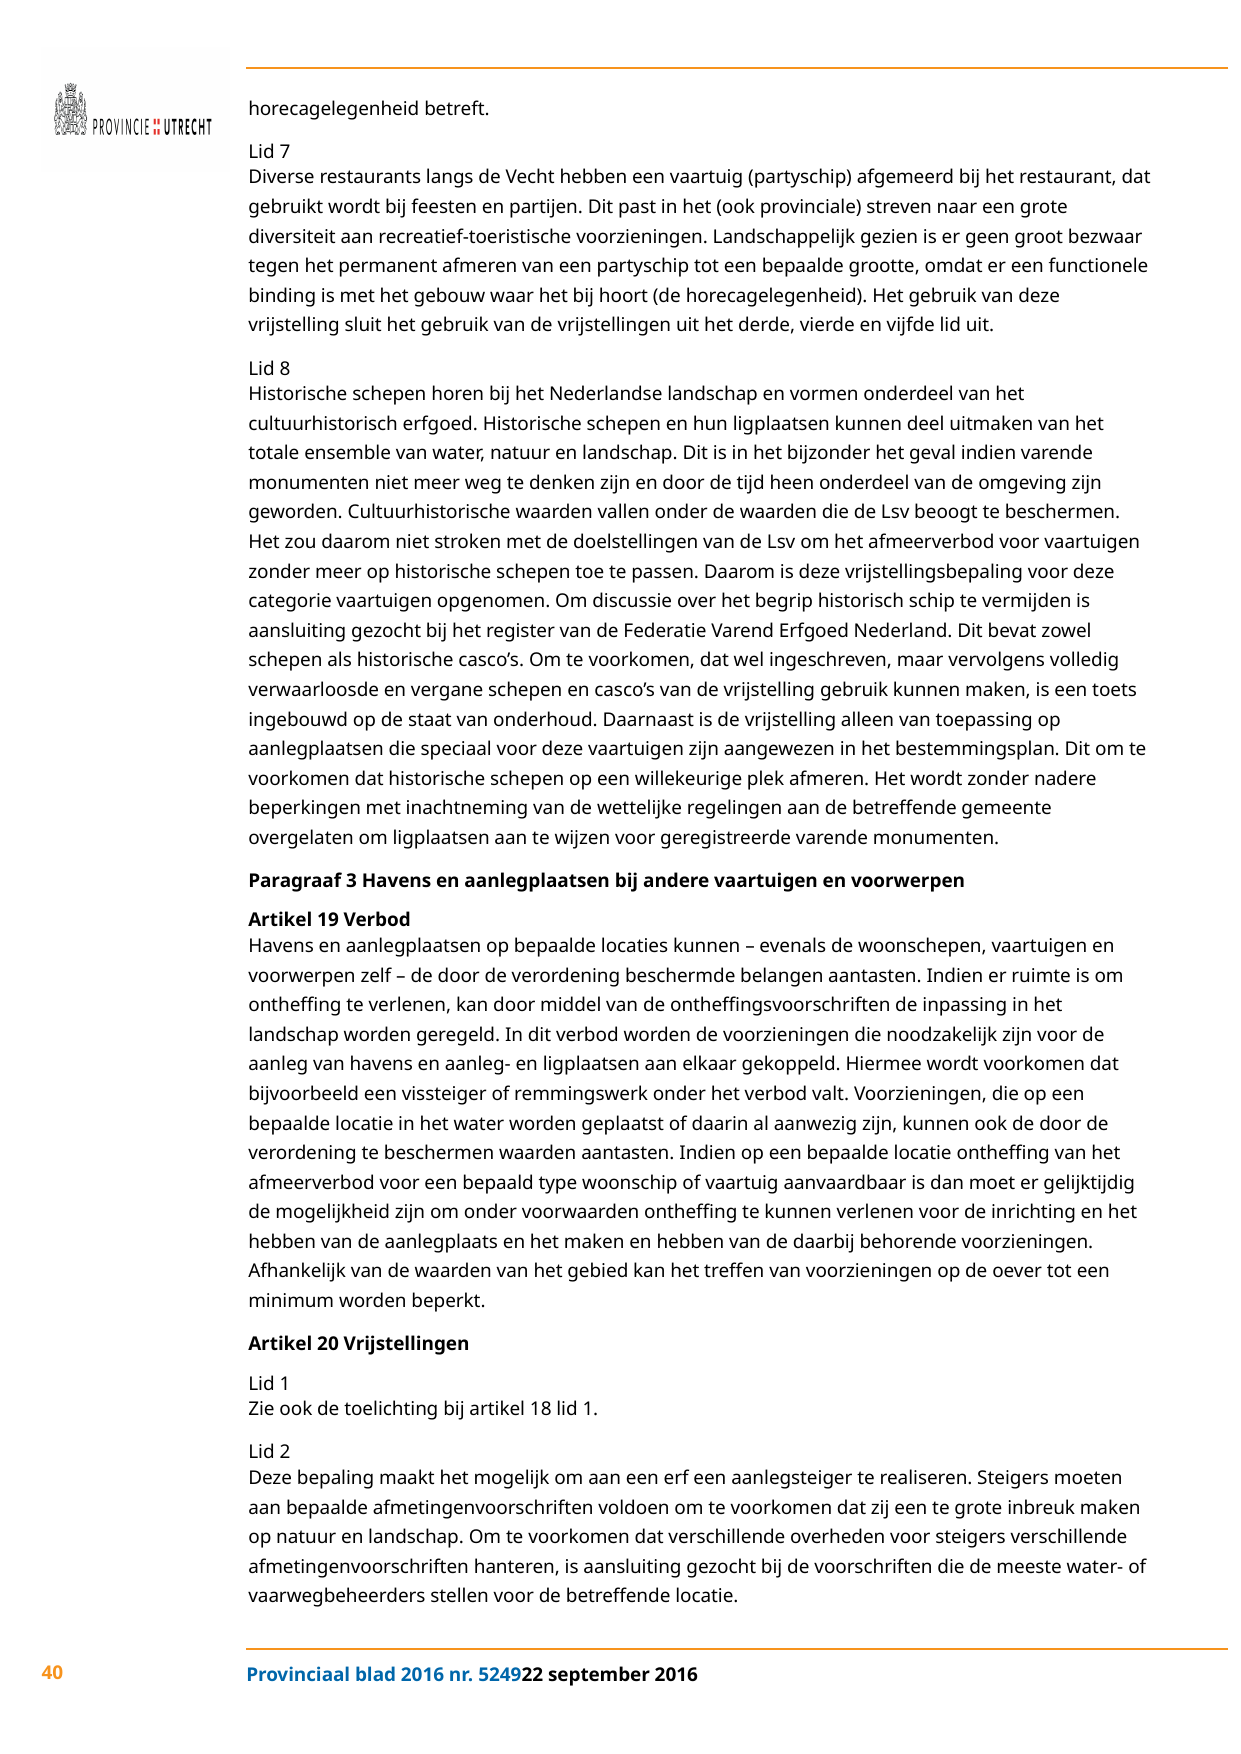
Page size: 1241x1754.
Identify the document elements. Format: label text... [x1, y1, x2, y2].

text Deze bepaling maakt het mogelijk om aan een erf een aanlegsteiger te realiseren. Steigers moeten aan bepaalde afmetingenvoorschriften voldoen om te voorkomen dat zij een te grote inbreuk maken op natuur en landschap. Om te voorkomen dat verschillende overheden voor steigers verschillende afmetingenvoorschriften hanteren, is aansluiting gezocht bij de voorschriften die de meeste water- of vaarwegbeheerders stellen voor de betreffende locatie. [248, 1464, 1152, 1608]
text Lid 7 [248, 138, 1152, 164]
text Lid 2 [248, 1438, 1152, 1464]
text Paragraaf 3 Havens en aanlegplaatsen bij andere vaartuigen en voorwerpen [248, 867, 1152, 893]
text horecagelegenheid betreft. [248, 95, 1152, 121]
text Artikel 19 Verbod [248, 907, 1152, 932]
text Artikel 20 Vrijstellingen [248, 1330, 1152, 1356]
text Havens en aanlegplaatsen op bepaalde locaties kunnen – evenals de woonschepen, vaartuigen en voorwerpen zelf – de door de verordening beschermde belangen aantasten. Indien er ruimte is om ontheffing te verlenen, kan door middel van de ontheffingsvoorschriften de inpassing in het landschap worden geregeld. In dit verbod worden de voorzieningen die noodzakelijk zijn voor de aanleg van havens en aanleg- en ligplaatsen aan elkaar gekoppeld. Hiermee wordt voorkomen dat bijvoorbeeld een vissteiger of remmingswerk onder het verbod valt. Voorzieningen, die op een bepaalde locatie in het water worden geplaatst of daarin al aanwezig zijn, kunnen ook de door de verordening te beschermen waarden aantasten. Indien op een bepaalde locatie ontheffing van het afmeerverbod voor een bepaald type woonschip of vaartuig aanvaardbaar is dan moet er gelijktijdig de mogelijkheid zijn om onder voorwaarden ontheffing te kunnen verlenen voor de inrichting en het hebben van de aanlegplaats en het maken en hebben van de daarbij behorende voorzieningen. Afhankelijk van de waarden van het gebied kan het treffen van voorzieningen op de oever tot een minimum worden beperkt. [248, 932, 1152, 1313]
text Historische schepen horen bij het Nederlandse landschap en vormen onderdeel van het cultuurhistorisch erfgoed. Historische schepen en hun ligplaatsen kunnen deel uitmaken van het totale ensemble van water, natuur en landschap. Dit is in het bijzonder het geval indien varende monumenten niet meer weg te denken zijn en door de tijd heen onderdeel van de omgeving zijn geworden. Cultuurhistorische waarden vallen onder de waarden die de Lsv beoogt te beschermen. Het zou daarom niet stroken met de doelstellingen van de Lsv om het afmeerverbod voor vaartuigen zonder meer op historische schepen toe te passen. Daarom is deze vrijstellingsbepaling voor deze categorie vaartuigen opgenomen. Om discussie over het begrip historisch schip te vermijden is aansluiting gezocht bij het register van de Federatie Varend Erfgoed Nederland. Dit bevat zowel schepen als historische casco’s. Om te voorkomen, dat wel ingeschreven, maar vervolgens volledig verwaarloosde en vergane schepen en casco’s van de vrijstelling gebruik kunnen maken, is een toets ingebouwd op de staat van onderhoud. Daarnaast is de vrijstelling alleen van toepassing op aanlegplaatsen die speciaal voor deze vaartuigen zijn aangewezen in het bestemmingsplan. Dit om te voorkomen dat historische schepen op een willekeurige plek afmeren. Het wordt zonder nadere beperkingen met inachtneming van de wettelijke regelingen aan de betreffende gemeente overgelaten om ligplaatsen aan te wijzen voor geregistreerde varende monumenten. [248, 380, 1152, 850]
text Lid 1 [248, 1370, 1152, 1395]
text Zie ook de toelichting bij artikel 18 lid 1. [248, 1395, 1152, 1421]
text Diverse restaurants langs de Vecht hebben een vaartuig (partyschip) afgemeerd bij het restaurant, dat gebruikt wordt bij feesten en partijen. Dit past in het (ook provinciale) streven naar een grote diversiteit aan recreatief-toeristische voorzieningen. Landschappelijk gezien is er geen groot bezwaar tegen het permanent afmeren van een partyschip tot een bepaalde grootte, omdat er een functionele binding is met het gebouw waar het bij hoort (de horecagelegenheid). Het gebruik van deze vrijstelling sluit het gebruik van de vrijstellingen uit het derde, vierde en vijfde lid uit. [248, 164, 1152, 337]
picture [41, 47, 231, 172]
text Lid 8 [248, 355, 1152, 380]
